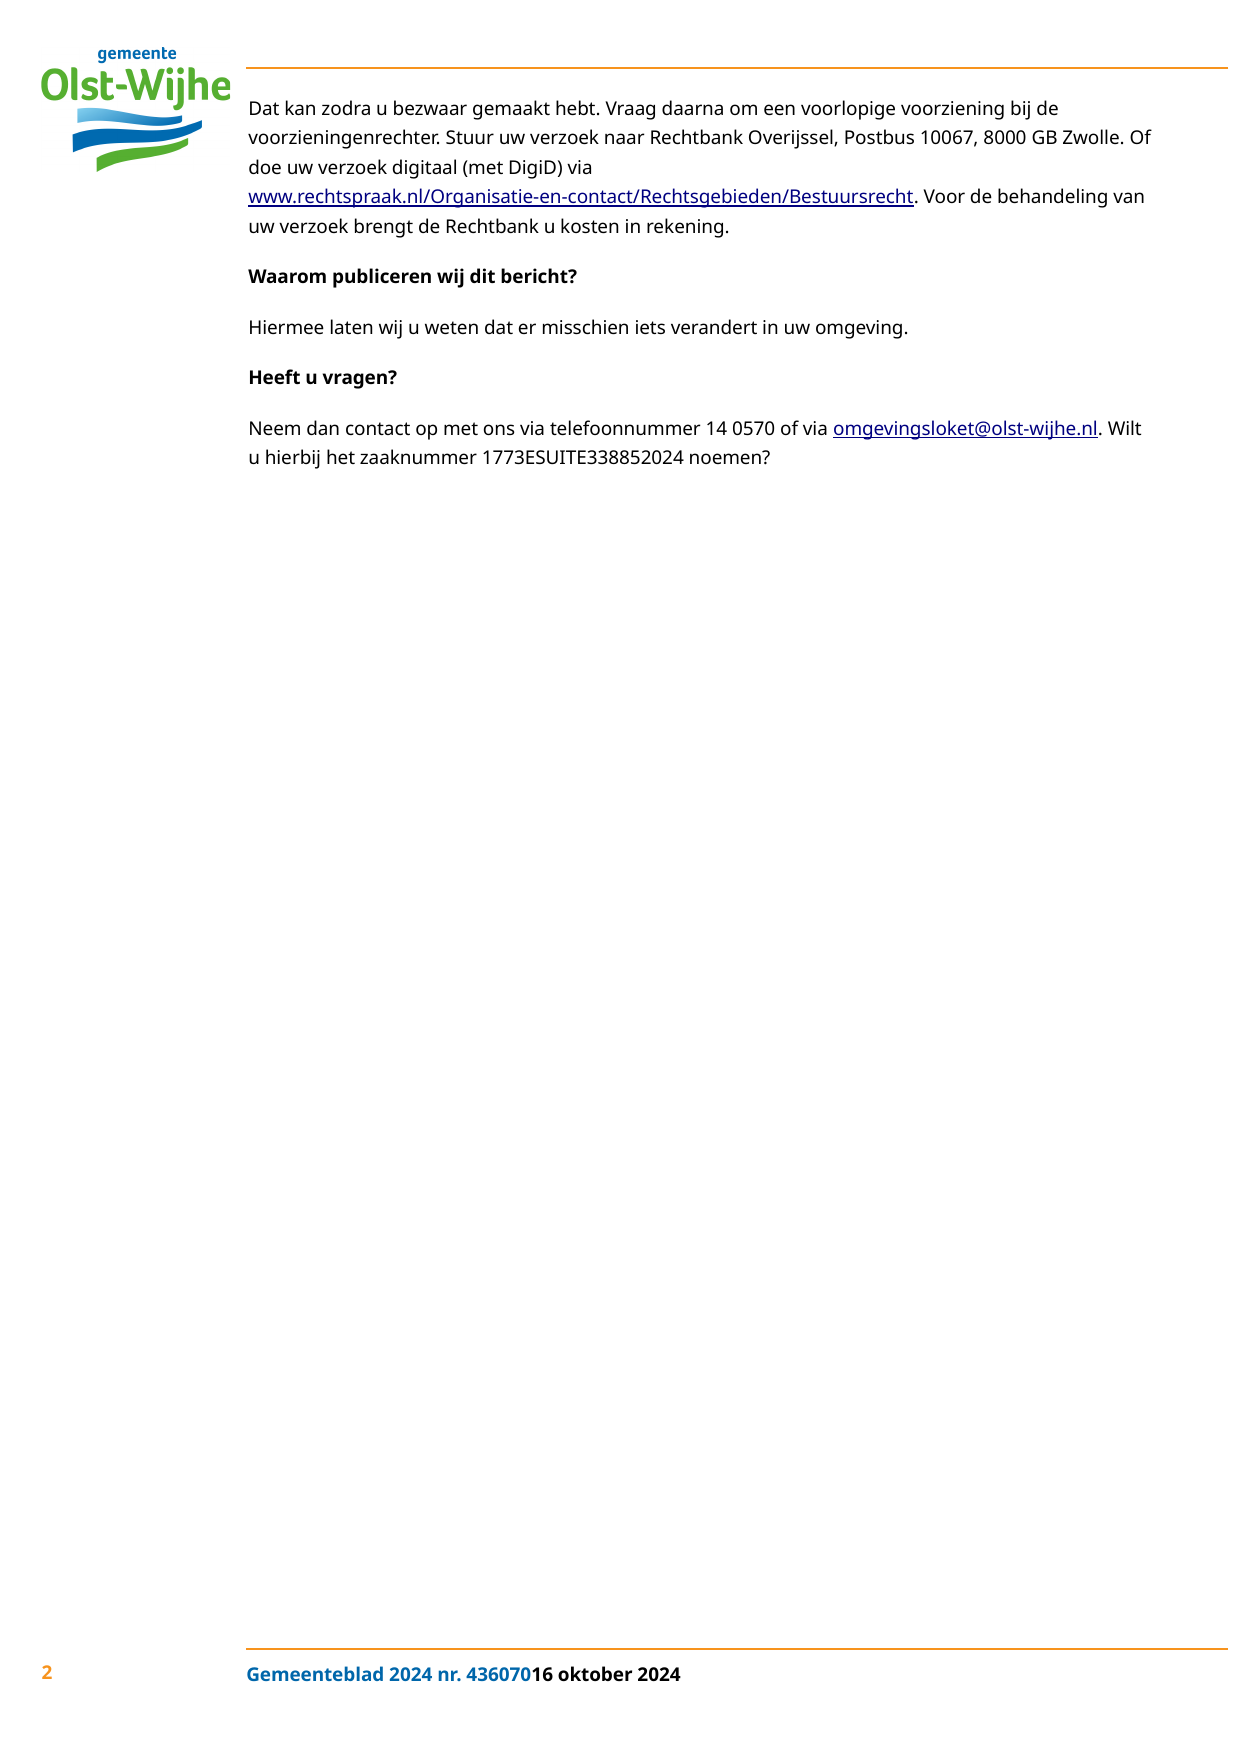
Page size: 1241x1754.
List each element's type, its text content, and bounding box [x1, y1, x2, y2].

text Waarom publiceren wij dit bericht? [248, 263, 1152, 289]
text Heeft u vragen? [248, 364, 1152, 390]
text Neem dan contact op met ons via telefoonnummer 14 0570 of via omgevingsloket@olst-wijhe.nl. Wilt u hierbij het zaaknummer 1773ESUITE338852024 noemen? [248, 415, 1152, 470]
text Dat kan zodra u bezwaar gemaakt hebt. Vraag daarna om een voorlopige voorziening bij de voorzieningenrechter. Stuur uw verzoek naar Rechtbank Overijssel, Postbus 10067, 8000 GB Zwolle. Of doe uw verzoek digitaal (met DigiD) via www.rechtspraak.nl/Organisatie-en-contact/Rechtsgebieden/Bestuursrecht. Voor de behandeling van uw verzoek brengt de Rechtbank u kosten in rekening. [248, 95, 1152, 239]
picture [41, 47, 231, 172]
text Hiermee laten wij u weten dat er misschien iets verandert in uw omgeving. [248, 314, 1152, 340]
